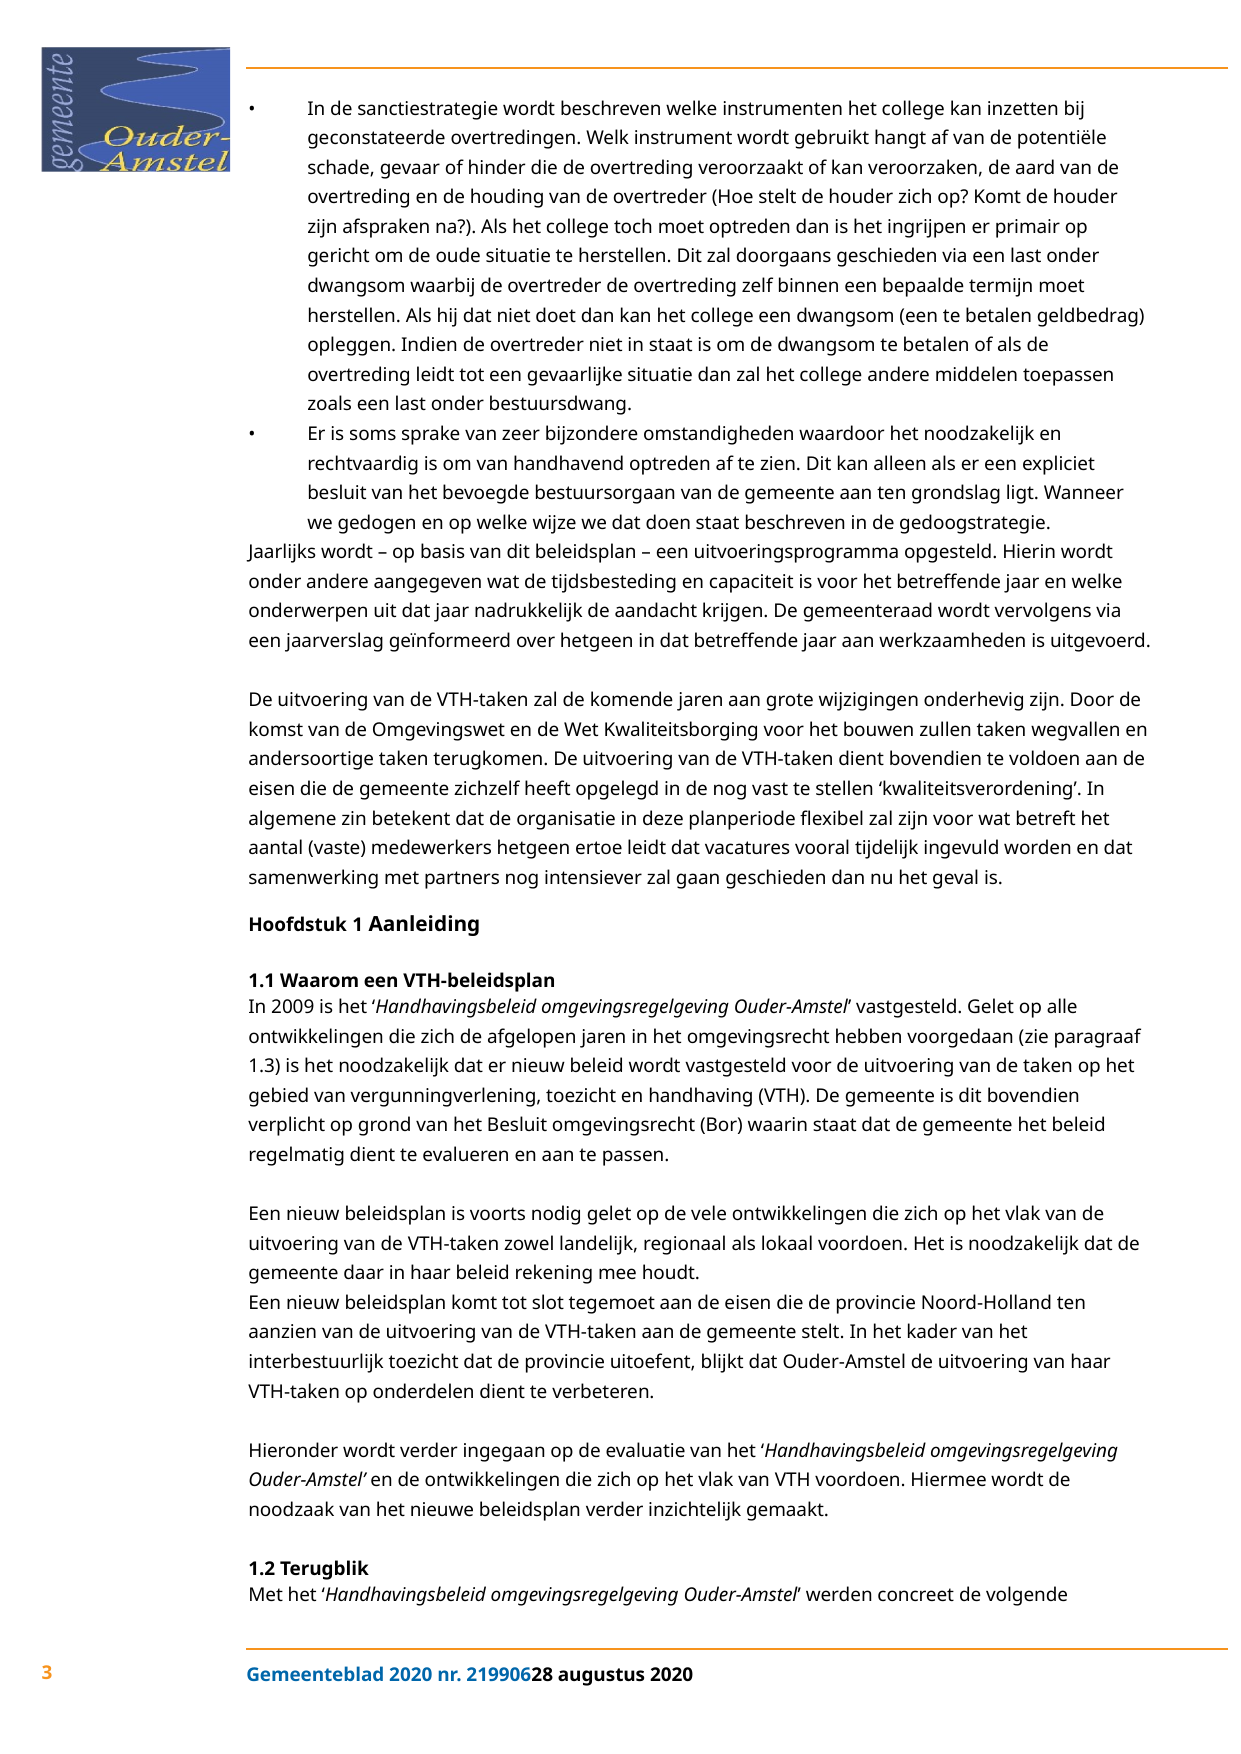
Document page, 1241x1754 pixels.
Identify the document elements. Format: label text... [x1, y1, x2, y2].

text Jaarlijks wordt – op basis van dit beleidsplan – een uitvoeringsprogramma opgesteld. Hierin wordt onder andere aangegeven wat de tijdsbesteding en capaciteit is voor het betreffende jaar en welke onderwerpen uit dat jaar nadrukkelijk de aandacht krijgen. De gemeenteraad wordt vervolgens via een jaarverslag geïnformeerd over hetgeen in dat betreffende jaar aan werkzaamheden is uitgevoerd. [248, 538, 1152, 653]
list In de sanctiestrategie wordt beschreven welke instrumenten het college kan inzetten bij geconstateerde overtredingen. Welk instrument wordt gebruikt hangt af van de potentiële schade, gevaar of hinder die de overtreding veroorzaakt of kan veroorzaken, de aard van de overtreding en de houding van de overtreder (Hoe stelt de houder zich op? Komt de houder zijn afspraken na?). Als het college toch moet optreden dan is het ingrijpen er primair op gericht om de oude situatie te herstellen. Dit zal doorgaans geschieden via een last onder dwangsom waarbij de overtreder de overtreding zelf binnen een bepaalde termijn moet herstellen. Als hij dat niet doet dan kan het college een dwangsom (een te betalen geldbedrag) opleggen. Indien de overtreder niet in staat is om de dwangsom te betalen of als de overtreding leidt tot een gevaarlijke situatie dan zal het college andere middelen toepassen zoals een last onder bestuursdwang. [248, 95, 1152, 416]
text De uitvoering van de VTH-taken zal de komende jaren aan grote wijzigingen onderhevig zijn. Door de komst van de Omgevingswet en de Wet Kwaliteitsborging voor het bouwen zullen taken wegvallen en andersoortige taken terugkomen. De uitvoering van de VTH-taken dient bovendien te voldoen aan de eisen die de gemeente zichzelf heeft opgelegd in de nog vast te stellen ‘kwaliteitsverordening’. In algemene zin betekent dat de organisatie in deze planperiode flexibel zal zijn voor wat betreft het aantal (vaste) medewerkers hetgeen ertoe leidt dat vacatures vooral tijdelijk ingevuld worden en dat samenwerking met partners nog intensiever zal gaan geschieden dan nu het geval is. [248, 686, 1152, 890]
picture [41, 47, 231, 172]
text 1.2 Terugblik [248, 1555, 1152, 1581]
text Een nieuw beleidsplan komt tot slot tegemoet aan de eisen die de provincie Noord-Holland ten aanzien van de uitvoering van de VTH-taken aan de gemeente stelt. In het kader van het interbestuurlijk toezicht dat de provincie uitoefent, blijkt dat Ouder-Amstel de uitvoering van haar VTH-taken op onderdelen dient te verbeteren. [248, 1289, 1152, 1404]
text Hieronder wordt verder ingegaan op de evaluatie van het ‘Handhavingsbeleid omgevingsregelgeving Ouder-Amstel’ en de ontwikkelingen die zich op het vlak van VTH voordoen. Hiermee wordt de noodzaak van het nieuwe beleidsplan verder inzichtelijk gemaakt. [248, 1437, 1152, 1522]
text 1.1 Waarom een VTH-beleidsplan [248, 968, 1152, 993]
text Hoofdstuk 1 Aanleiding [248, 909, 1152, 938]
text In 2009 is het ‘Handhavingsbeleid omgevingsregelgeving Ouder-Amstel’ vastgesteld. Gelet op alle ontwikkelingen die zich de afgelopen jaren in het omgevingsrecht hebben voorgedaan (zie paragraaf 1.3) is het noodzakelijk dat er nieuw beleid wordt vastgesteld voor de uitvoering van de taken op het gebied van vergunningverlening, toezicht en handhaving (VTH). De gemeente is dit bovendien verplicht op grond van het Besluit omgevingsrecht (Bor) waarin staat dat de gemeente het beleid regelmatig dient te evalueren en aan te passen. [248, 993, 1152, 1167]
list Er is soms sprake van zeer bijzondere omstandigheden waardoor het noodzakelijk en rechtvaardig is om van handhavend optreden af te zien. Dit kan alleen als er een expliciet besluit van het bevoegde bestuursorgaan van de gemeente aan ten grondslag ligt. Wanneer we gedogen en op welke wijze we dat doen staat beschreven in de gedoogstrategie. [248, 420, 1152, 535]
text Met het ‘Handhavingsbeleid omgevingsregelgeving Ouder-Amstel’ werden concreet de volgende [248, 1581, 1152, 1607]
text Een nieuw beleidsplan is voorts nodig gelet op de vele ontwikkelingen die zich op het vlak van de uitvoering van de VTH-taken zowel landelijk, regionaal als lokaal voordoen. Het is noodzakelijk dat de gemeente daar in haar beleid rekening mee houdt. [248, 1200, 1152, 1285]
